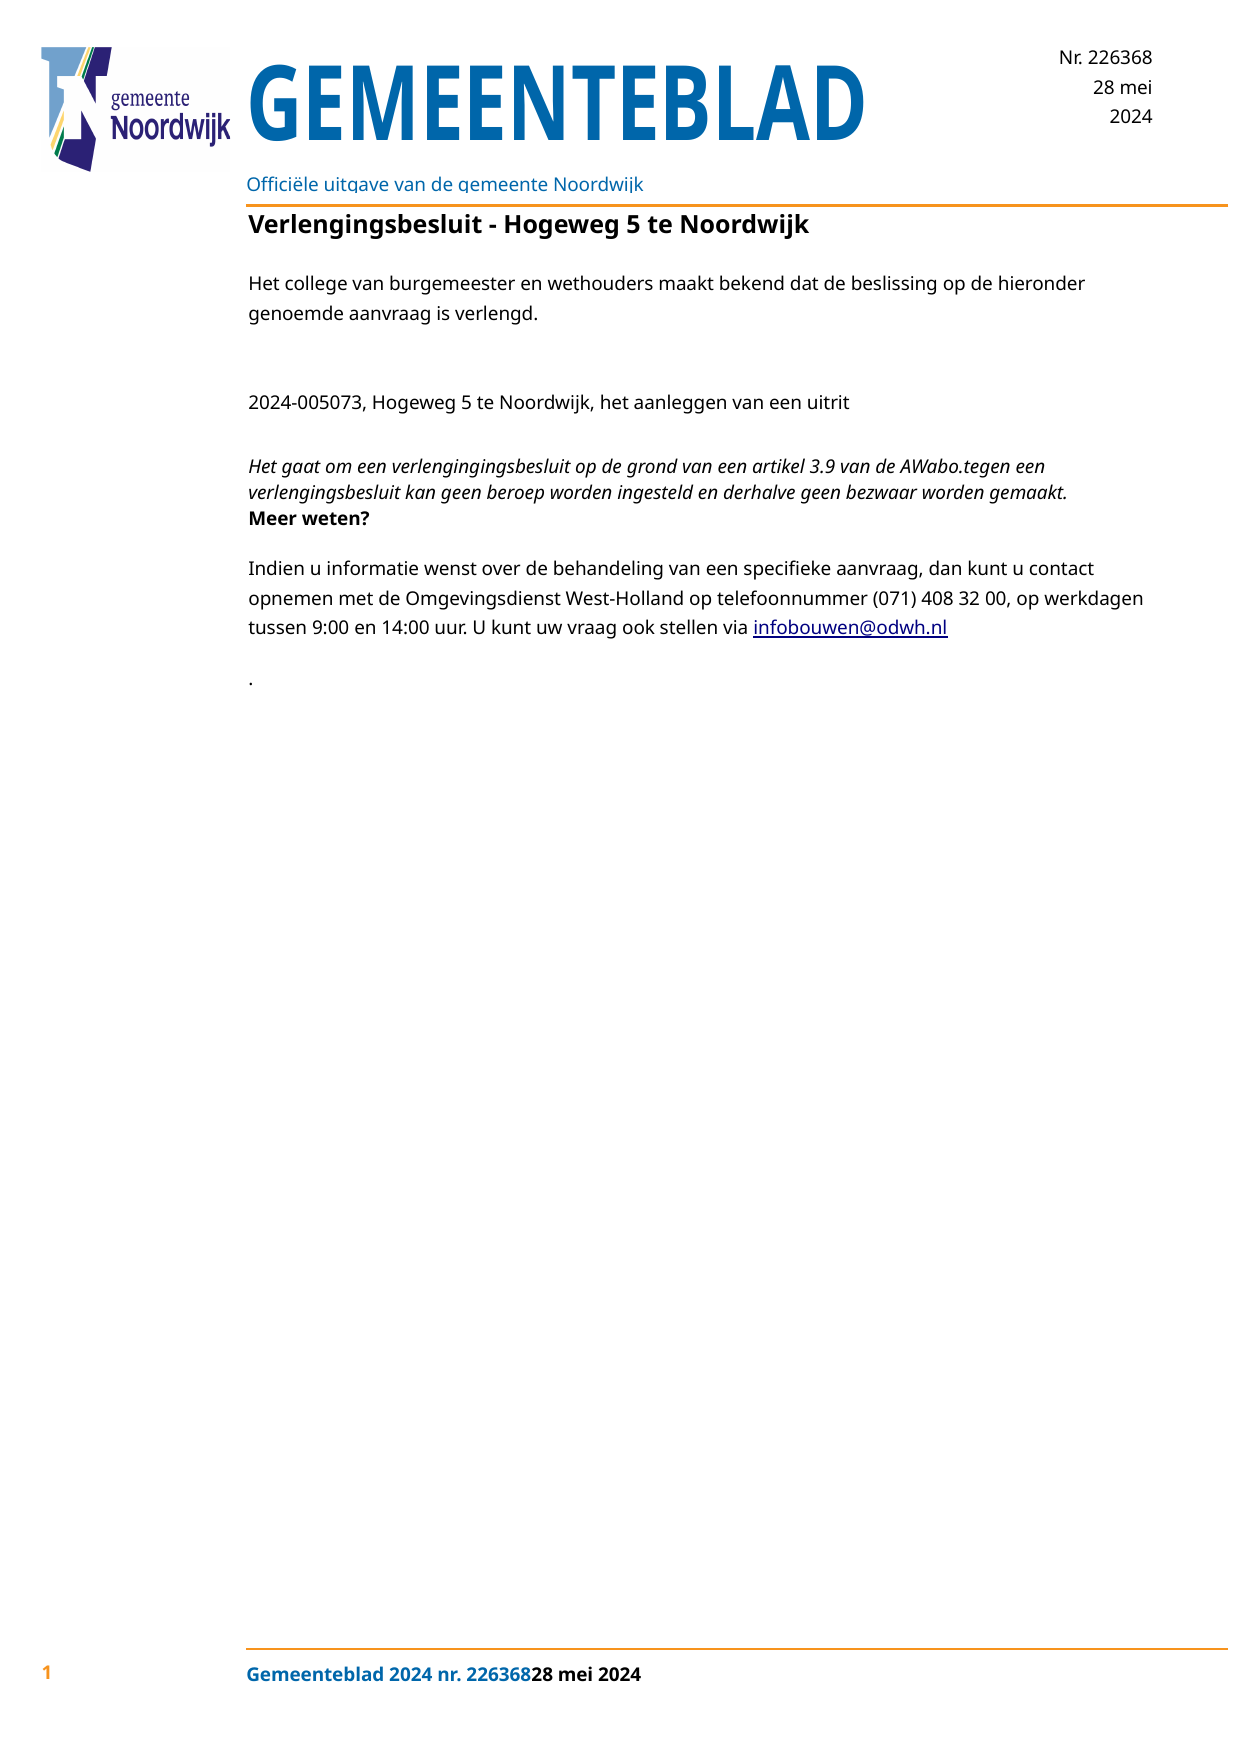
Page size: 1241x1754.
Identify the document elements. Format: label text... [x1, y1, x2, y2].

text Meer weten? [248, 505, 1152, 531]
picture [41, 47, 231, 172]
text Indien u informatie wenst over de behandeling van een specifieke aanvraag, dan kunt u contact opnemen met de Omgevingsdienst West-Holland op telefoonnummer (071) 408 32 00, op werkdagen tussen 9:00 en 14:00 uur. U kunt uw vraag ook stellen via infobouwen@odwh.nl [248, 555, 1152, 640]
text Verlengingsbesluit - Hogeweg 5 te Noordwijk [248, 207, 1152, 241]
text Het college van burgemeester en wethouders maakt bekend dat de beslissing op de hieronder genoemde aanvraag is verlengd. [248, 270, 1152, 326]
text Het gaat om een verlengingingsbesluit op de grond van een artikel 3.9 van de AWabo.tegen een verlengingsbesluit kan geen beroep worden ingesteld en derhalve geen bezwaar worden gemaakt. [248, 453, 1152, 505]
text . [248, 665, 1152, 691]
text 2024-005073, Hogeweg 5 te Noordwijk, het aanleggen van een uitrit [248, 389, 1152, 415]
